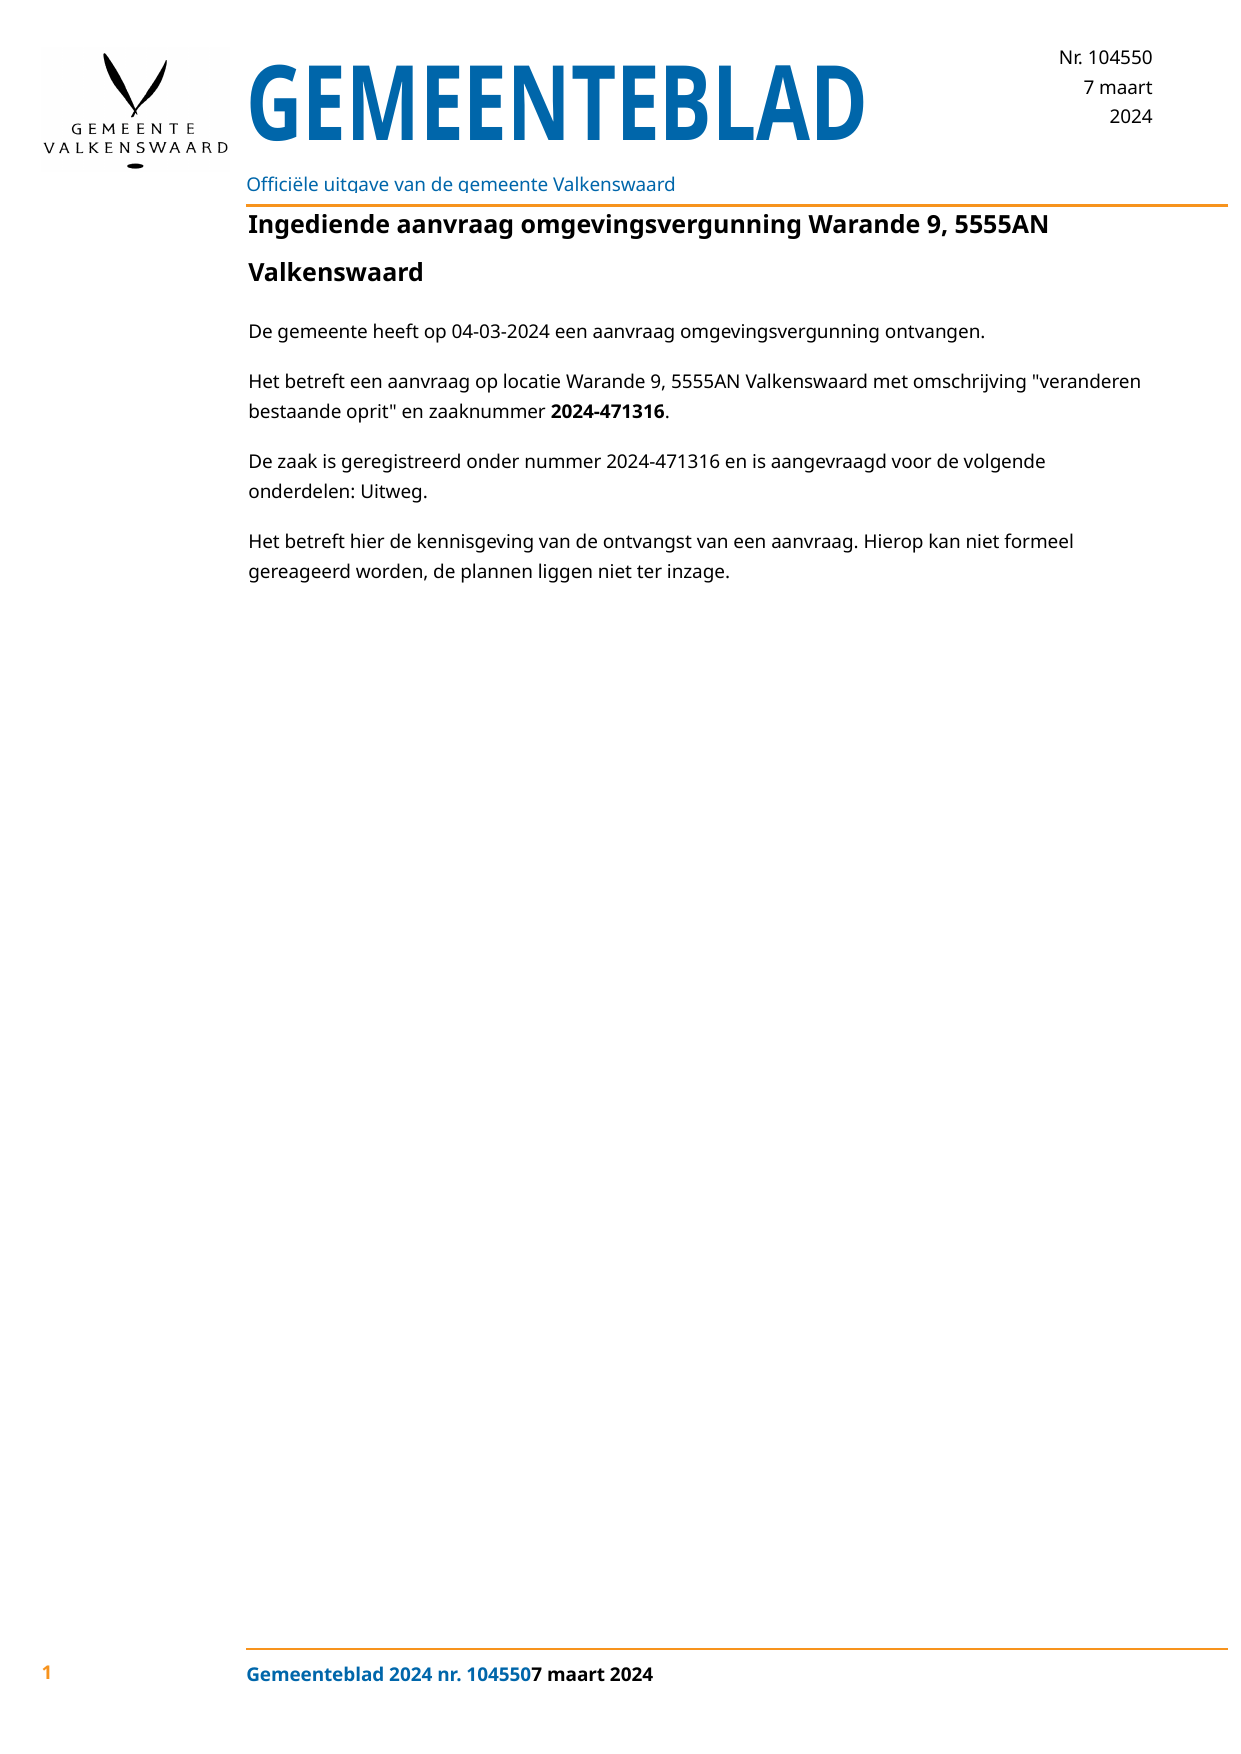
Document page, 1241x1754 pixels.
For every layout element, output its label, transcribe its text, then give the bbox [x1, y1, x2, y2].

text De gemeente heeft op 04-03-2024 een aanvraag omgevingsvergunning ontvangen. [248, 318, 1152, 344]
text Het betreft hier de kennisgeving van de ontvangst van een aanvraag. Hierop kan niet formeel gereageerd worden, de plannen liggen niet ter inzage. [248, 528, 1152, 584]
text Het betreft een aanvraag op locatie Warande 9, 5555AN Valkenswaard met omschrijving "veranderen bestaande oprit" en zaaknummer 2024-471316. [248, 368, 1152, 424]
picture [41, 47, 231, 172]
text De zaak is geregistreerd onder nummer 2024-471316 en is aangevraagd voor de volgende onderdelen: Uitweg. [248, 448, 1152, 504]
text Ingediende aanvraag omgevingsvergunning Warande 9, 5555AN Valkenswaard [248, 207, 1152, 288]
